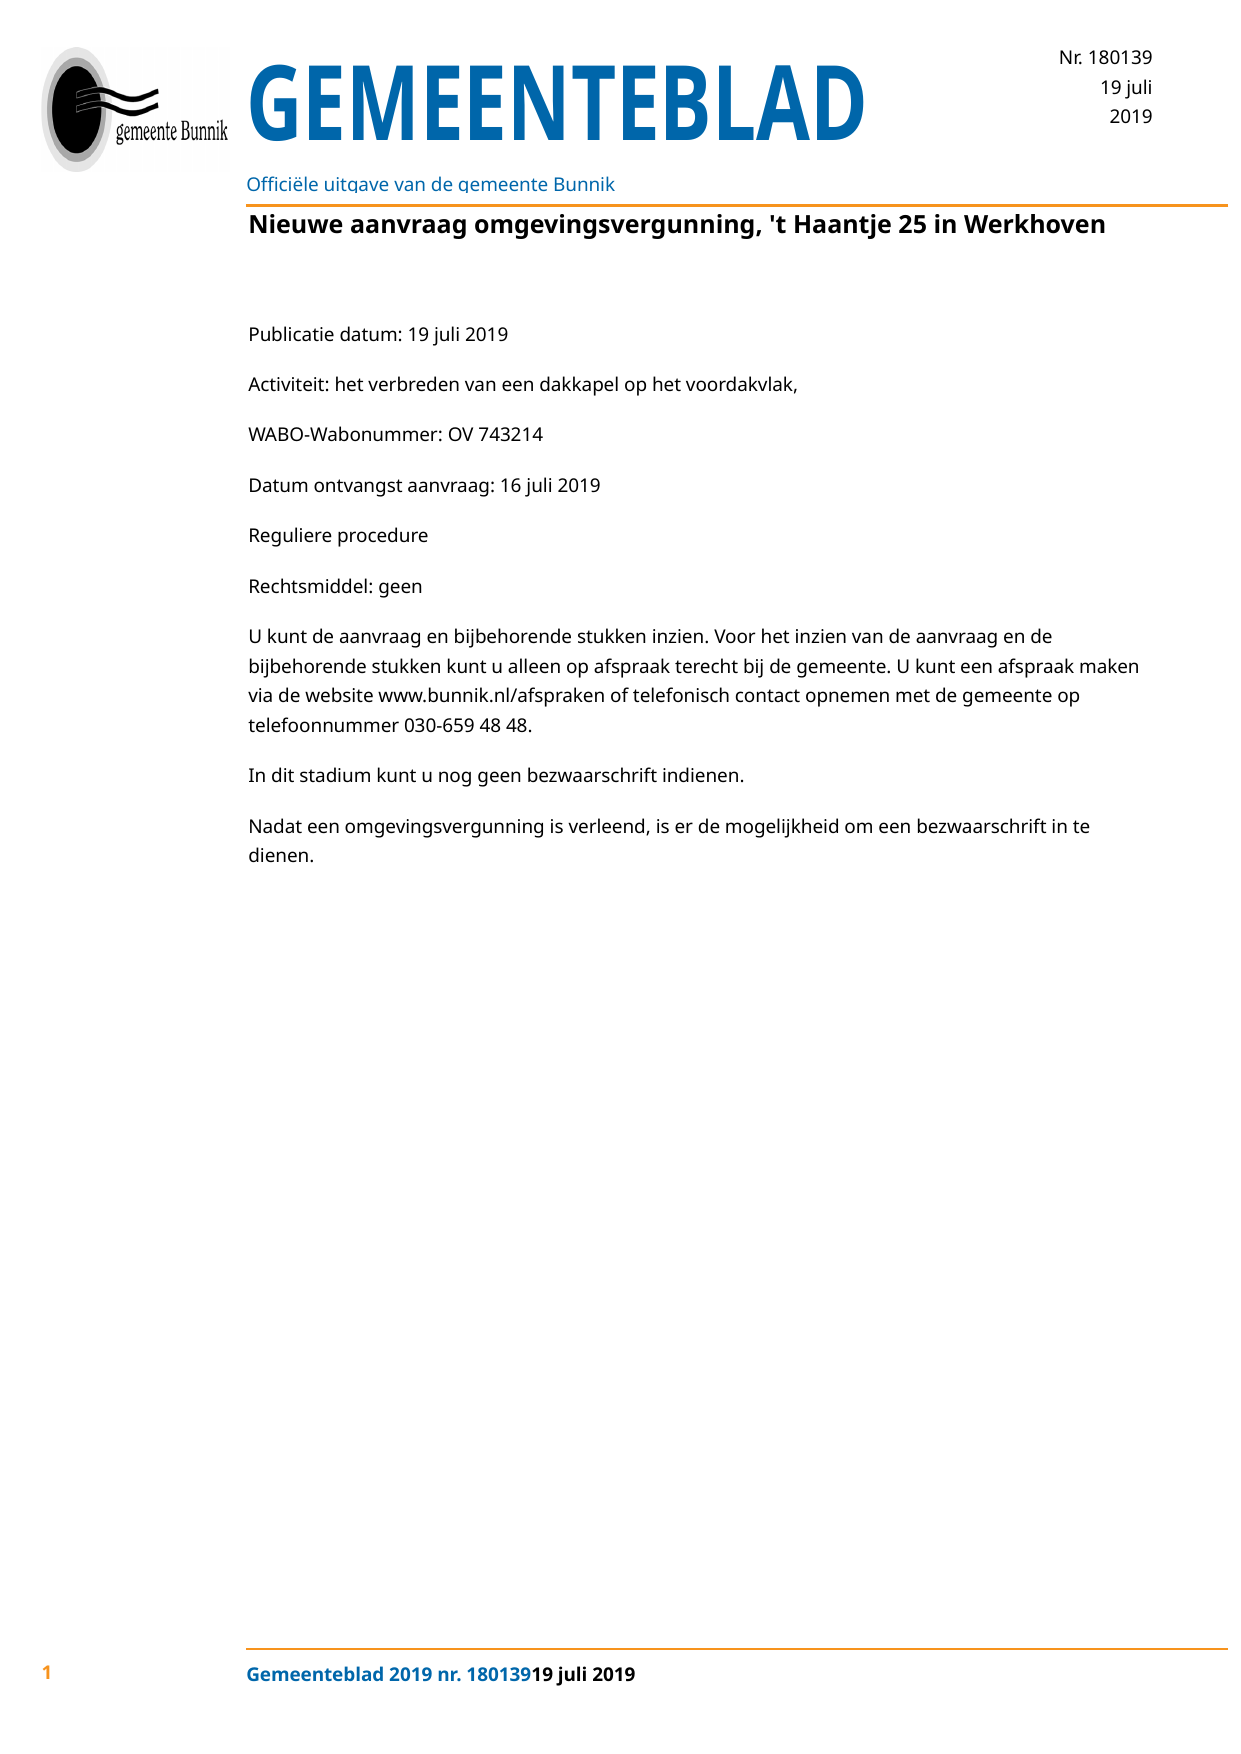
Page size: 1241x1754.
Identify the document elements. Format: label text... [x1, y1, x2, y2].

picture [41, 47, 231, 172]
text Datum ontvangst aanvraag: 16 juli 2019 [248, 472, 1152, 498]
text Nieuwe aanvraag omgevingsvergunning, 't Haantje 25 in Werkhoven [248, 207, 1152, 241]
text In dit stadium kunt u nog geen bezwaarschrift indienen. [248, 762, 1152, 788]
text Reguliere procedure [248, 522, 1152, 548]
text Activiteit: het verbreden van een dakkapel op het voordakvlak, [248, 371, 1152, 397]
text Nadat een omgevingsvergunning is verleend, is er de mogelijkheid om een bezwaarschrift in te dienen. [248, 813, 1152, 868]
text U kunt de aanvraag en bijbehorende stukken inzien. Voor het inzien van de aanvraag en de bijbehorende stukken kunt u alleen op afspraak terecht bij de gemeente. U kunt een afspraak maken via de website www.bunnik.nl/afspraken of telefonisch contact opnemen met de gemeente op telefoonnummer 030-659 48 48. [248, 623, 1152, 738]
text WABO-Wabonummer: OV 743214 [248, 422, 1152, 447]
text Rechtsmiddel: geen [248, 573, 1152, 598]
text Publicatie datum: 19 juli 2019 [248, 321, 1152, 346]
